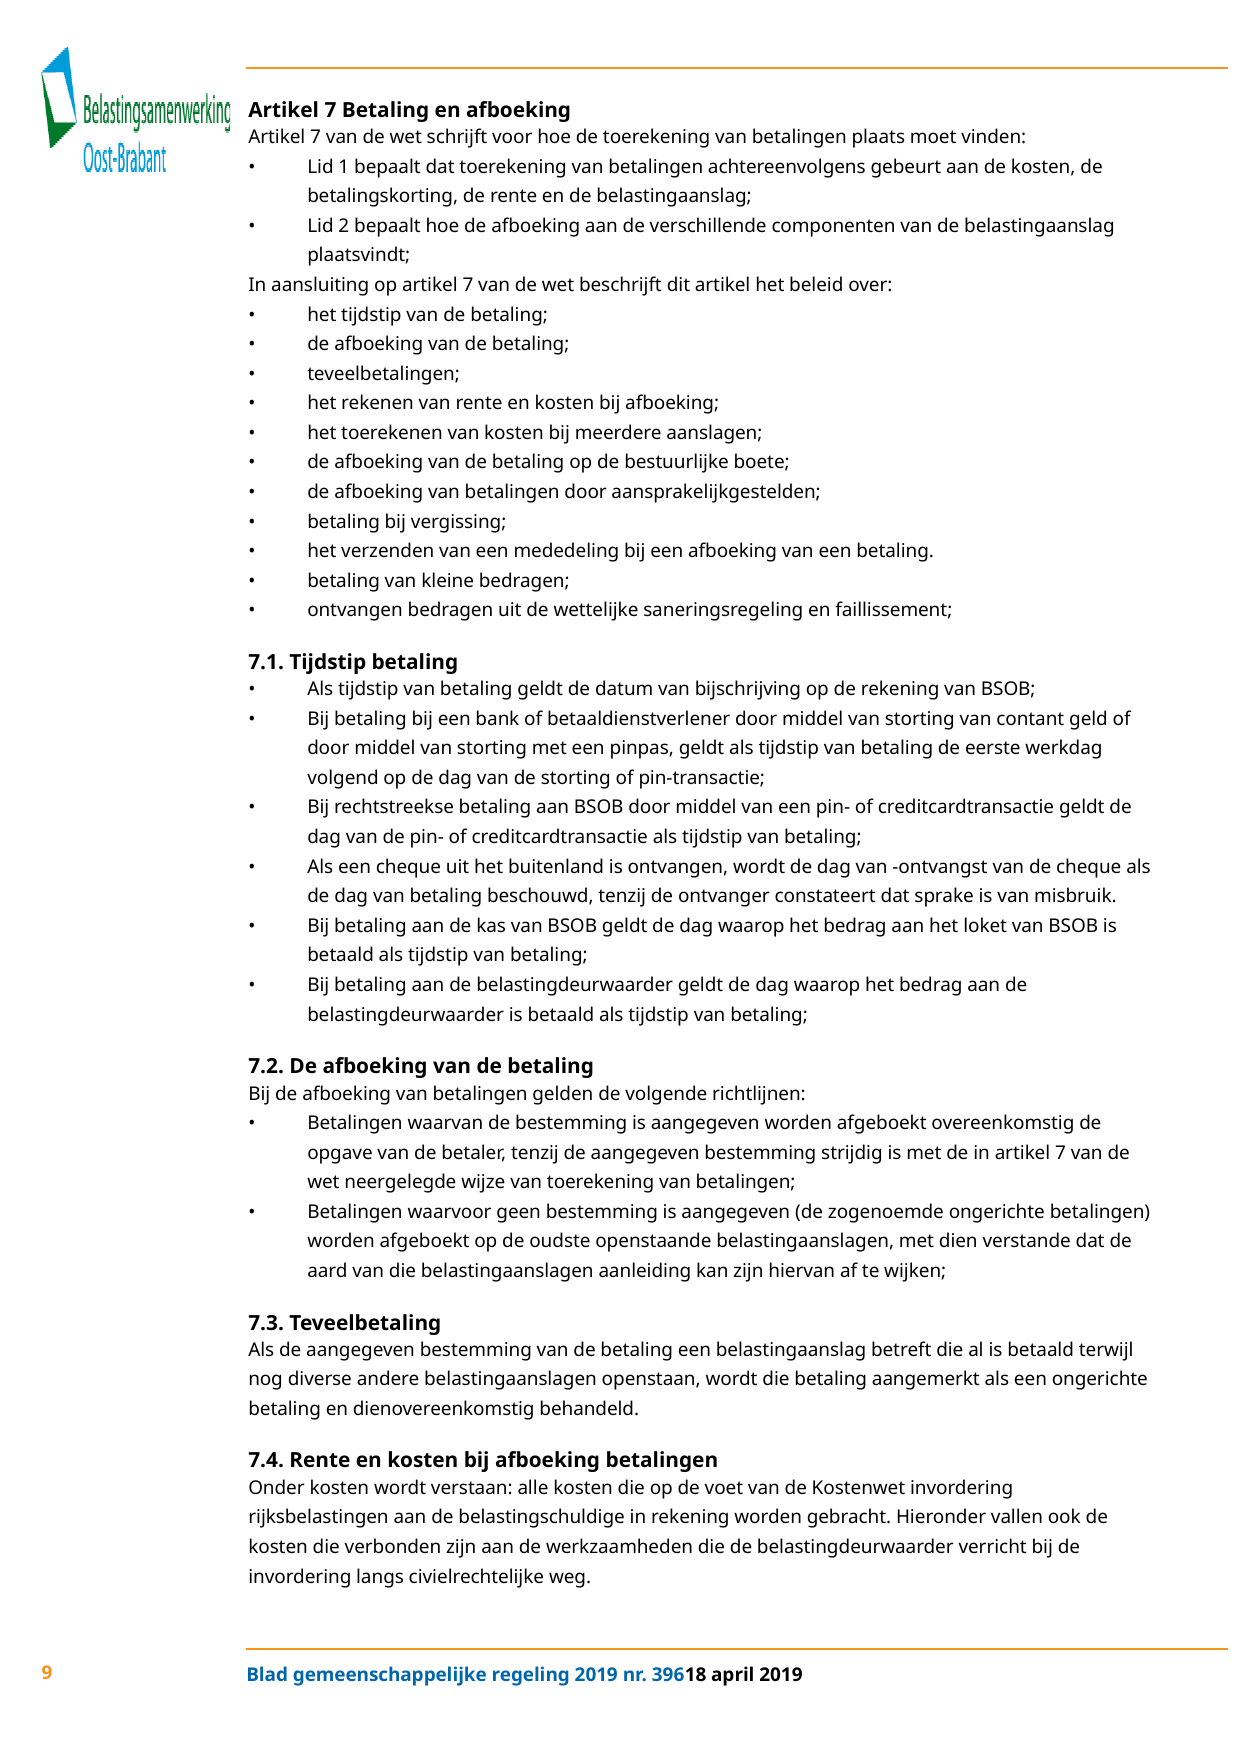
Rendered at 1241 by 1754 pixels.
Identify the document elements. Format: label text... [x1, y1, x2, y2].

list betaling bij vergissing; [248, 508, 1152, 533]
list teveelbetalingen; [248, 360, 1152, 386]
picture [100, 161, 105, 172]
text Onder kosten wordt verstaan: alle kosten die op de voet van de Kostenwet invordering rijksbelastingen aan de belastingschuldige in rekening worden gebracht. Hieronder vallen ook de kosten die verbonden zijn aan de werkzaamheden die de belastingdeurwaarder verricht bij de invordering langs civielrechtelijke weg. [248, 1474, 1152, 1588]
picture [91, 163, 96, 172]
list betaling van kleine bedragen; [248, 567, 1152, 593]
list de afboeking van betalingen door aansprakelijkgestelden; [248, 478, 1152, 504]
list Als een cheque uit het buitenland is ontvangen, wordt de dag van -ontvangst van de cheque als de dag van betaling beschouwd, tenzij de ontvanger constateert dat sprake is van misbruik. [248, 853, 1152, 908]
list het verzenden van een mededeling bij een afboeking van een betaling. [248, 537, 1152, 563]
text Artikel 7 Betaling en afboeking [248, 95, 1152, 123]
list het toerekenen van kosten bij meerdere aanslagen; [248, 419, 1152, 445]
text Bij de afboeking van betalingen gelden de volgende richtlijnen: [248, 1080, 1152, 1105]
list Lid 1 bepaalt dat toerekening van betalingen achtereenvolgens gebeurt aan de kosten, de betalingskorting, de rente en de belastingaanslag; [248, 153, 1152, 208]
list Bij betaling bij een bank of betaaldienstverlener door middel van storting van contant geld of door middel van storting met een pinpas, geldt als tijdstip van betaling de eerste werkdag volgend op de dag van de storting of pin-transactie; [248, 705, 1152, 790]
text Als de aangegeven bestemming van de betaling een belastingaanslag betreft die al is betaald terwijl nog diverse andere belastingaanslagen openstaan, wordt die betaling aangemerkt als een ongerichte betaling en dienovereenkomstig behandeld. [248, 1336, 1152, 1421]
list Bij betaling aan de belastingdeurwaarder geldt de dag waarop het bedrag aan de belastingdeurwaarder is betaald als tijdstip van betaling; [248, 971, 1152, 1027]
list Betalingen waarvoor geen bestemming is aangegeven (de zogenoemde ongerichte betalingen) worden afgeboekt op de oudste openstaande belastingaanslagen, met dien verstande dat de aard van die belastingaanslagen aanleiding kan zijn hiervan af te wijken; [248, 1198, 1152, 1283]
list het tijdstip van de betaling; [248, 301, 1152, 326]
text 7.1. Tijdstip betaling [248, 647, 1152, 675]
text 7.4. Rente en kosten bij afboeking betalingen [248, 1446, 1152, 1474]
list de afboeking van de betaling; [248, 330, 1152, 356]
text In aansluiting op artikel 7 van de wet beschrijft dit artikel het beleid over: [248, 271, 1152, 297]
text 7.2. De afboeking van de betaling [248, 1051, 1152, 1080]
list ontvangen bedragen uit de wettelijke saneringsregeling en faillissement; [248, 597, 1152, 622]
picture [41, 47, 231, 172]
list Lid 2 bepaalt hoe de afboeking aan de verschillende componenten van de belastingaanslag plaatsvindt; [248, 212, 1152, 267]
picture [86, 146, 91, 169]
list Bij rechtstreekse betaling aan BSOB door middel van een pin- of creditcardtransactie geldt de dag van de pin- of creditcardtransactie als tijdstip van betaling; [248, 794, 1152, 849]
list Bij betaling aan de kas van BSOB geldt de dag waarop het bedrag aan het loket van BSOB is betaald als tijdstip van betaling; [248, 912, 1152, 967]
text 7.3. Teveelbetaling [248, 1308, 1152, 1336]
list Als tijdstip van betaling geldt de datum van bijschrijving op de rekening van BSOB; [248, 675, 1152, 701]
list de afboeking van de betaling op de bestuurlijke boete; [248, 449, 1152, 474]
list Betalingen waarvan de bestemming is aangegeven worden afgeboekt overeenkomstig de opgave van de betaler, tenzij de aangegeven bestemming strijdig is met de in artikel 7 van de wet neergelegde wijze van toerekening van betalingen; [248, 1109, 1152, 1194]
picture [129, 155, 134, 172]
text Artikel 7 van de wet schrijft voor hoe de toerekening van betalingen plaats moet vinden: [248, 123, 1152, 149]
list het rekenen van rente en kosten bij afboeking; [248, 389, 1152, 415]
